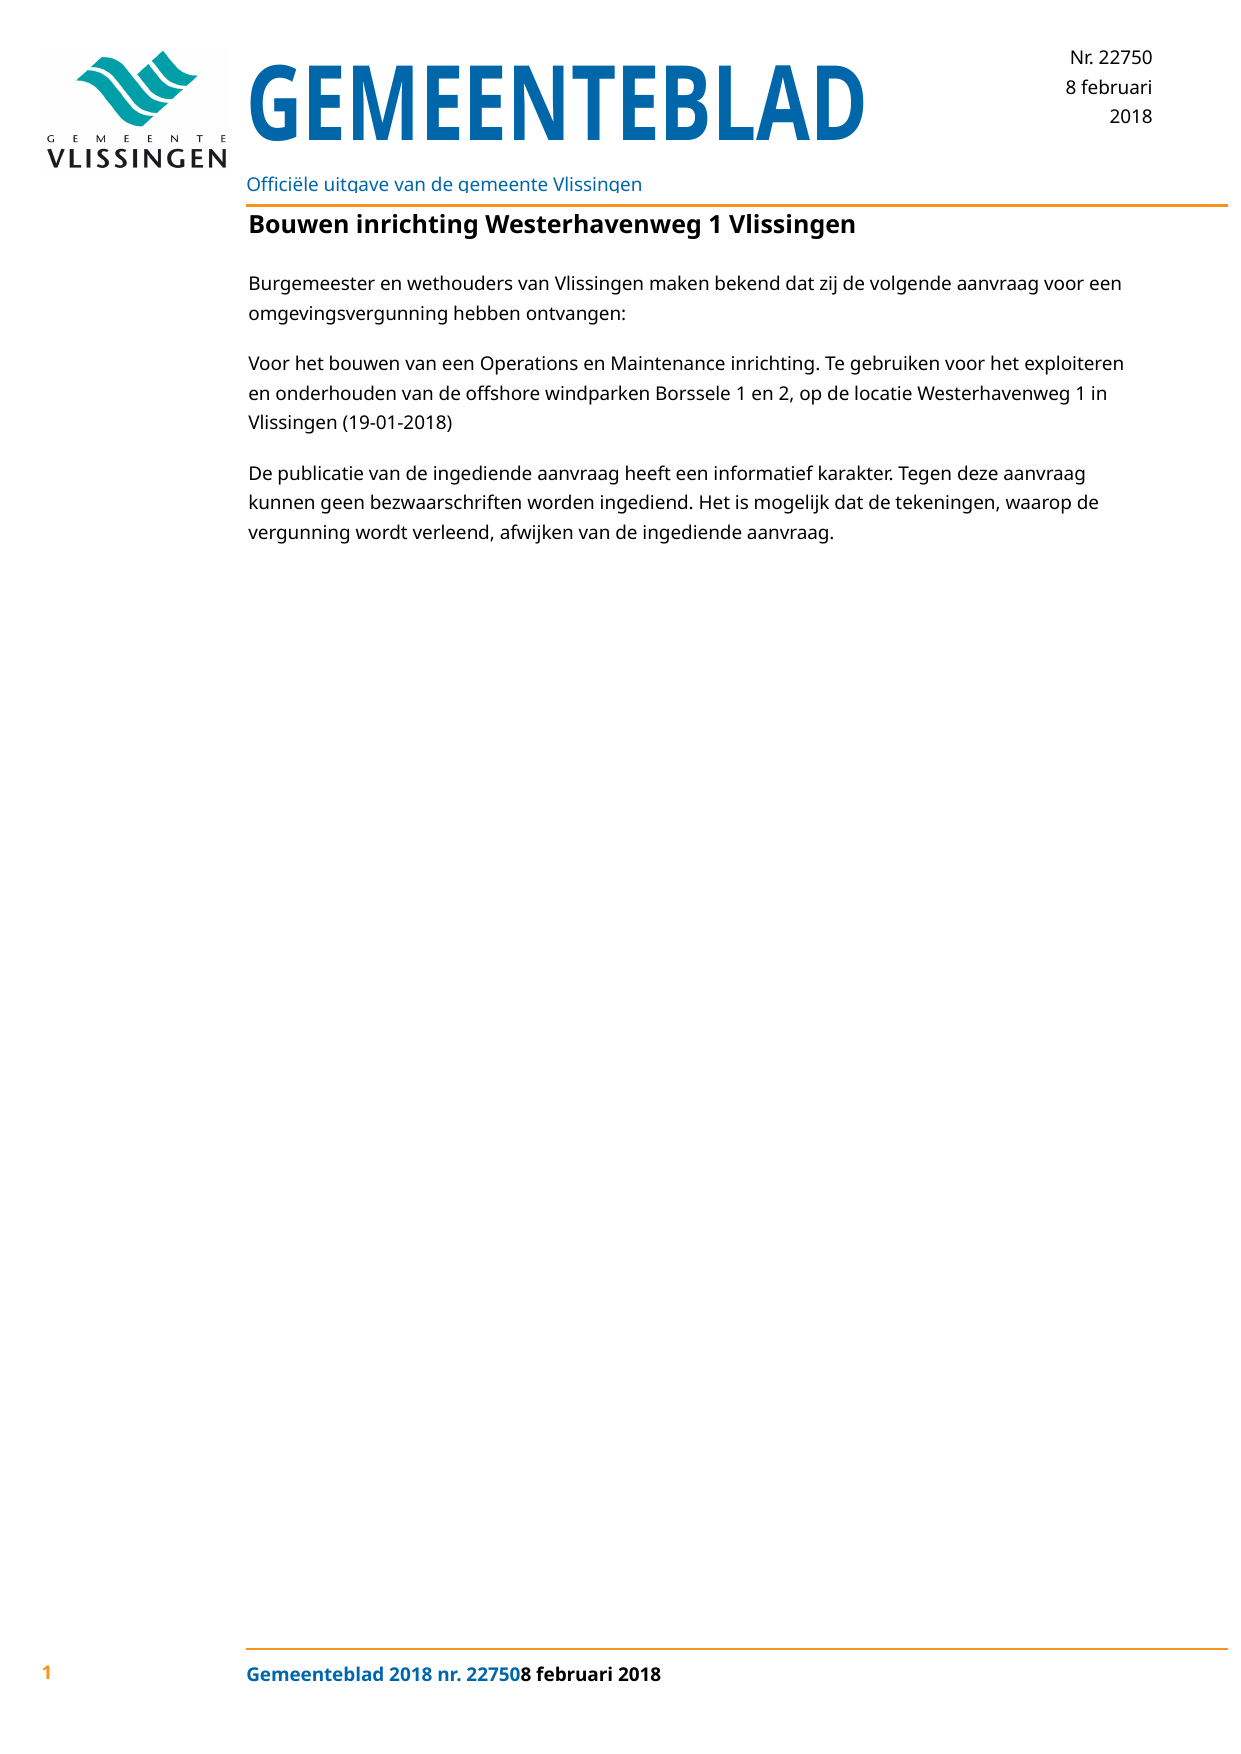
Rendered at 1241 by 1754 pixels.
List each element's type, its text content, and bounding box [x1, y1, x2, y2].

text De publicatie van de ingediende aanvraag heeft een informatief karakter. Tegen deze aanvraag kunnen geen bezwaarschriften worden ingediend. Het is mogelijk dat de tekeningen, waarop de vergunning wordt verleend, afwijken van de ingediende aanvraag. [248, 460, 1152, 545]
picture [41, 47, 231, 172]
text Burgemeester en wethouders van Vlissingen maken bekend dat zij de volgende aanvraag voor een omgevingsvergunning hebben ontvangen: [248, 270, 1152, 326]
text Voor het bouwen van een Operations en Maintenance inrichting. Te gebruiken voor het exploiteren en onderhouden van de offshore windparken Borssele 1 en 2, op de locatie Westerhavenweg 1 in Vlissingen (19-01-2018) [248, 350, 1152, 435]
text Bouwen inrichting Westerhavenweg 1 Vlissingen [248, 207, 1152, 241]
